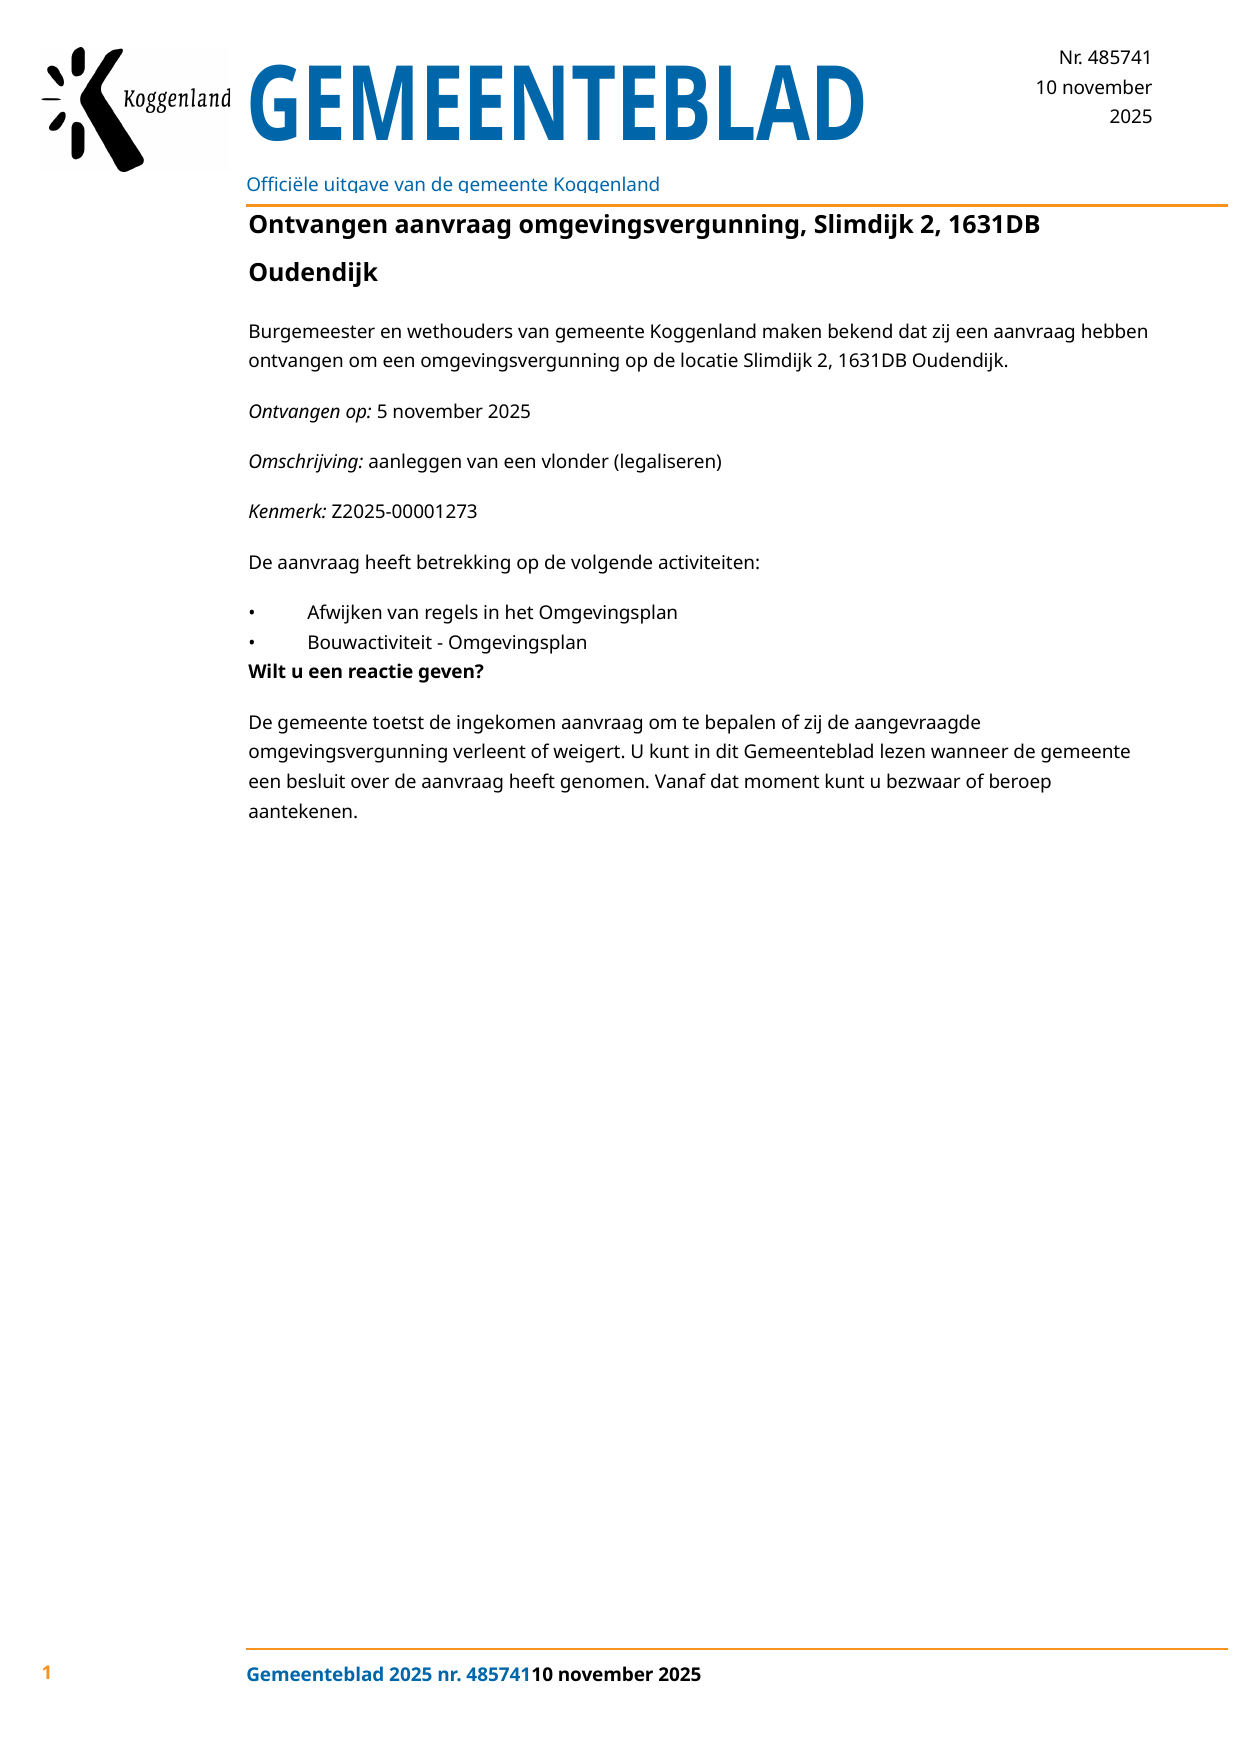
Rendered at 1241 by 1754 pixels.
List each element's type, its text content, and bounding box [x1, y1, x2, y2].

text Burgemeester en wethouders van gemeente Koggenland maken bekend dat zij een aanvraag hebben ontvangen om een omgevingsvergunning op de locatie Slimdijk 2, 1631DB Oudendijk. [248, 318, 1152, 373]
picture [41, 47, 231, 172]
text Wilt u een reactie geven? [248, 659, 1152, 684]
text Ontvangen op: 5 november 2025 [248, 398, 1152, 424]
text De gemeente toetst de ingekomen aanvraag om te bepalen of zij de aangevraagde omgevingsvergunning verleent of weigert. U kunt in dit Gemeenteblad lezen wanneer de gemeente een besluit over de aanvraag heeft genomen. Vanaf dat moment kunt u bezwaar of beroep aantekenen. [248, 709, 1152, 824]
text De aanvraag heeft betrekking op de volgende activiteiten: [248, 549, 1152, 575]
text Ontvangen aanvraag omgevingsvergunning, Slimdijk 2, 1631DB Oudendijk [248, 207, 1152, 288]
list Afwijken van regels in het Omgevingsplan [248, 599, 1152, 625]
list Bouwactiviteit - Omgevingsplan [248, 629, 1152, 655]
text Kenmerk: Z2025-00001273 [248, 499, 1152, 524]
text Omschrijving: aanleggen van een vlonder (legaliseren) [248, 448, 1152, 474]
